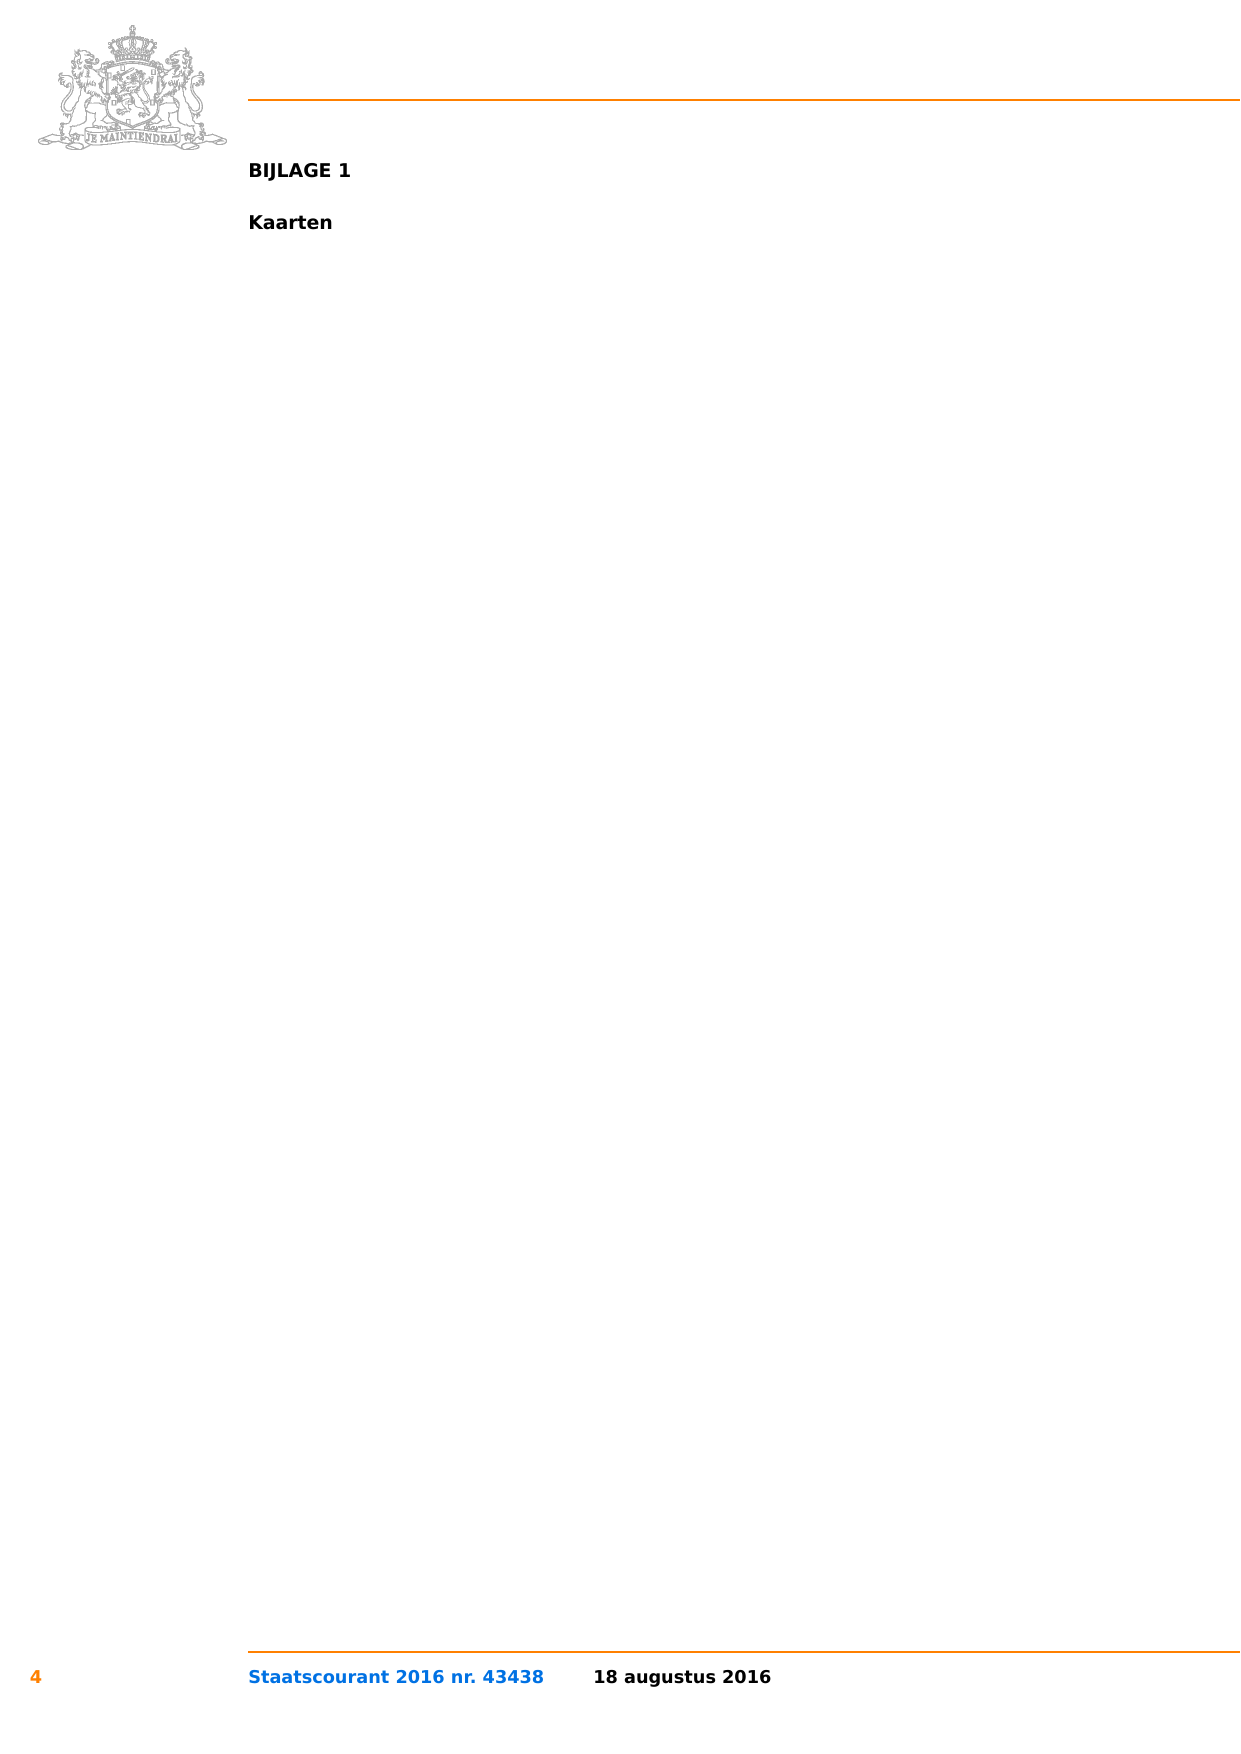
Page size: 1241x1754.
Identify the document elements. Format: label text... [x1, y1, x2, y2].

subtitle BIJLAGE 1 [248, 160, 1163, 182]
picture [38, 25, 227, 150]
subtitle Kaarten [248, 212, 1163, 234]
